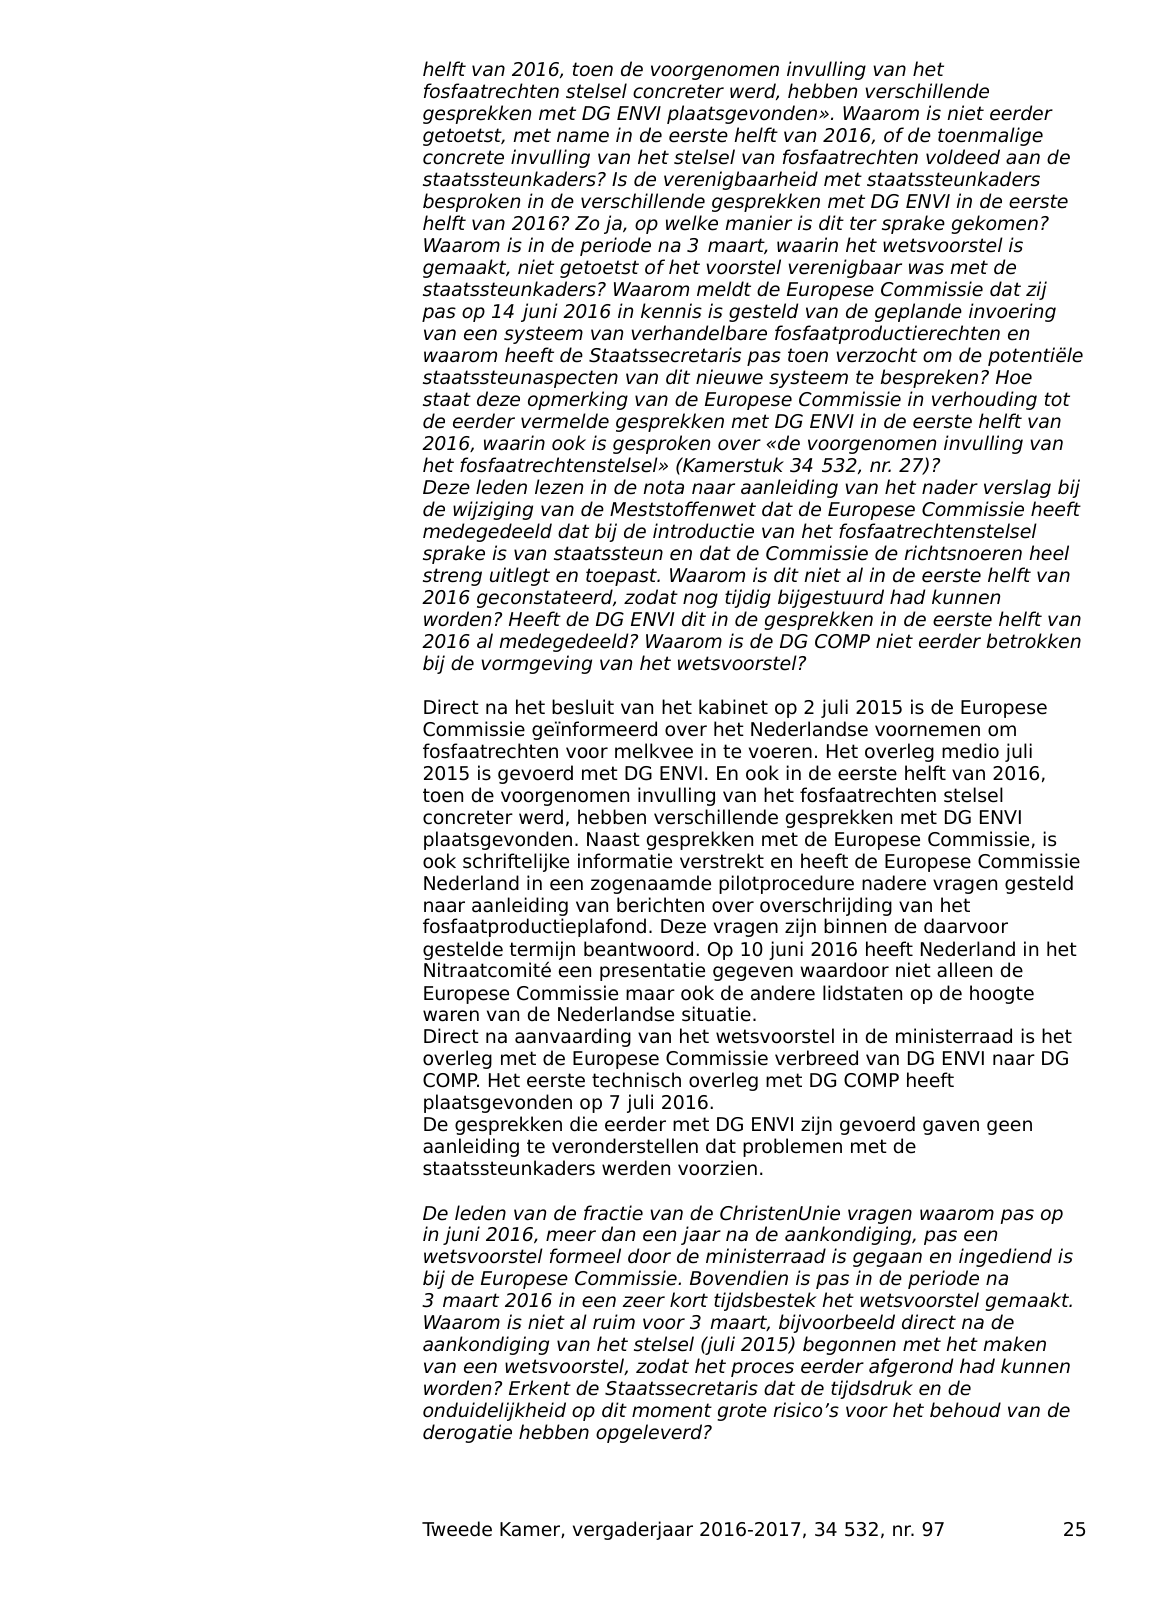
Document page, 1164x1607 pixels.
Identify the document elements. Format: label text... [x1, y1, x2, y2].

text Direct na het besluit van het kabinet op 2 juli 2015 is de Europese Commissie geïnformeerd over het Nederlandse voornemen om fosfaatrechten voor melkvee in te voeren. Het overleg medio juli 2015 is gevoerd met DG ENVI. En ook in de eerste helft van 2016, toen de voorgenomen invulling van het fosfaatrechten stelsel concreter werd, hebben verschillende gesprekken met DG ENVI plaatsgevonden. Naast gesprekken met de Europese Commissie, is ook schriftelijke informatie verstrekt en heeft de Europese Commissie Nederland in een zogenaamde pilotprocedure nadere vragen gesteld naar aanleiding van berichten over overschrijding van het fosfaatproductieplafond. Deze vragen zijn binnen de daarvoor gestelde termijn beantwoord. Op 10 juni 2016 heeft Nederland in het Nitraatcomité een presentatie gegeven waardoor niet alleen de Europese Commissie maar ook de andere lidstaten op de hoogte waren van de Nederlandse situatie. [422, 697, 1087, 1026]
text De leden van de fractie van de ChristenUnie vragen waarom pas op in juni 2016, meer dan een jaar na de aankondiging, pas een wetsvoorstel formeel door de ministerraad is gegaan en ingediend is bij de Europese Commissie. Bovendien is pas in de periode na 3 maart 2016 in een zeer kort tijdsbestek het wetsvoorstel gemaakt. Waarom is niet al ruim voor 3 maart, bijvoorbeeld direct na de aankondiging van het stelsel (juli 2015) begonnen met het maken van een wetsvoorstel, zodat het proces eerder afgerond had kunnen worden? Erkent de Staatssecretaris dat de tijdsdruk en de onduidelijkheid op dit moment grote risico’s voor het behoud van de derogatie hebben opgeleverd? [422, 1202, 1087, 1444]
text De gesprekken die eerder met DG ENVI zijn gevoerd gaven geen aanleiding te veronderstellen dat problemen met de staatssteunkaders werden voorzien. [422, 1114, 1087, 1180]
text Direct na aanvaarding van het wetsvoorstel in de ministerraad is het overleg met de Europese Commissie verbreed van DG ENVI naar DG COMP. Het eerste technisch overleg met DG COMP heeft plaatsgevonden op 7 juli 2016. [422, 1026, 1087, 1114]
text helft van 2016, toen de voorgenomen invulling van het fosfaatrechten stelsel concreter werd, hebben verschillende gesprekken met DG ENVI plaatsgevonden». Waarom is niet eerder getoetst, met name in de eerste helft van 2016, of de toenmalige concrete invulling van het stelsel van fosfaatrechten voldeed aan de staatssteunkaders? Is de verenigbaarheid met staatssteunkaders besproken in de verschillende gesprekken met DG ENVI in de eerste helft van 2016? Zo ja, op welke manier is dit ter sprake gekomen? Waarom is in de periode na 3 maart, waarin het wetsvoorstel is gemaakt, niet getoetst of het voorstel verenigbaar was met de staatssteunkaders? Waarom meldt de Europese Commissie dat zij pas op 14 juni 2016 in kennis is gesteld van de geplande invoering van een systeem van verhandelbare fosfaatproductierechten en waarom heeft de Staatssecretaris pas toen verzocht om de potentiële staatssteunaspecten van dit nieuwe systeem te bespreken? Hoe staat deze opmerking van de Europese Commissie in verhouding tot de eerder vermelde gesprekken met DG ENVI in de eerste helft van 2016, waarin ook is gesproken over «de voorgenomen invulling van het fosfaatrechtenstelsel» (Kamerstuk 34 532, nr. 27)? [422, 59, 1087, 477]
text Deze leden lezen in de nota naar aanleiding van het nader verslag bij de wijziging van de Meststoffenwet dat de Europese Commissie heeft medegedeeld dat bij de introductie van het fosfaatrechtenstelsel sprake is van staatssteun en dat de Commissie de richtsnoeren heel streng uitlegt en toepast. Waarom is dit niet al in de eerste helft van 2016 geconstateerd, zodat nog tijdig bijgestuurd had kunnen worden? Heeft de DG ENVI dit in de gesprekken in de eerste helft van 2016 al medegedeeld? Waarom is de DG COMP niet eerder betrokken bij de vormgeving van het wetsvoorstel? [422, 477, 1087, 674]
